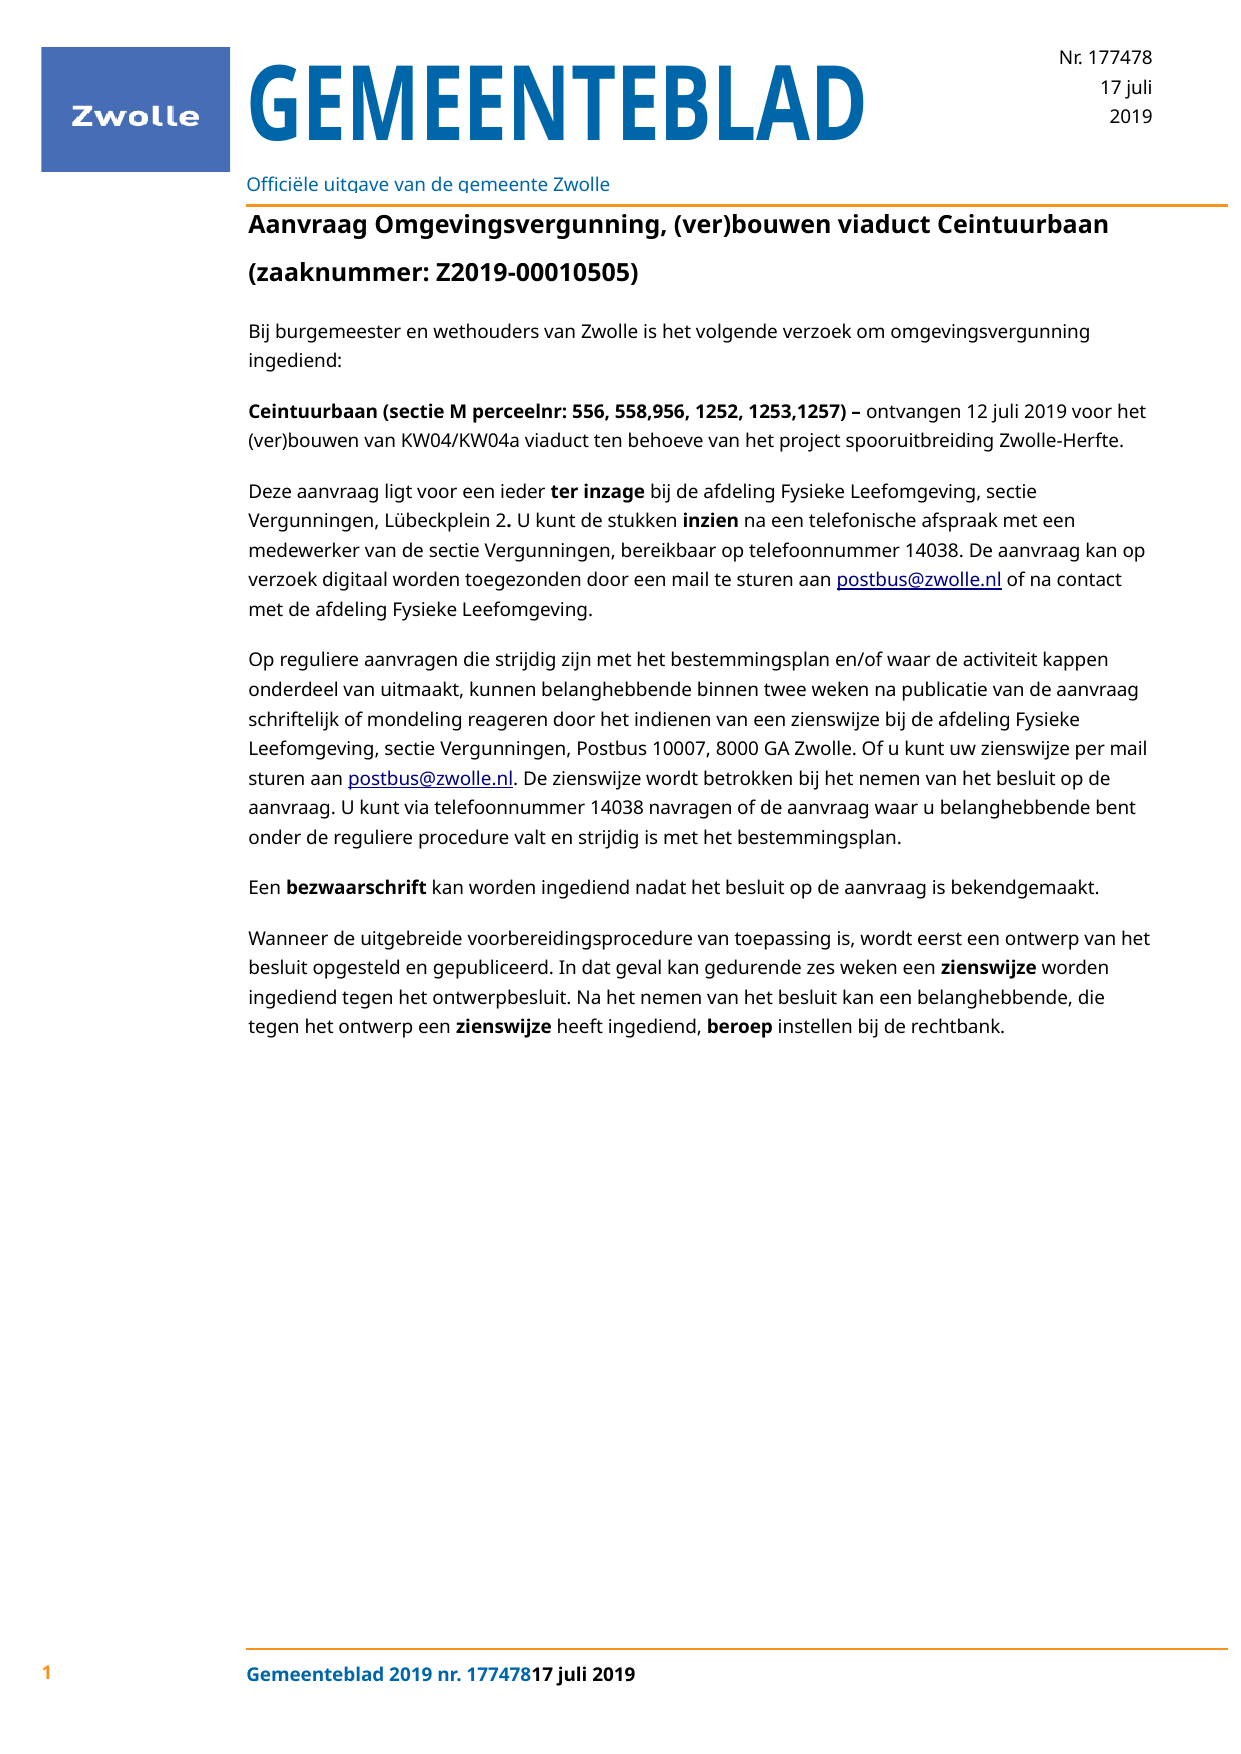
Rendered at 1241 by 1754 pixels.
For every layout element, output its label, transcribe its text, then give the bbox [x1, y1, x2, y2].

text Wanneer de uitgebreide voorbereidingsprocedure van toepassing is, wordt eerst een ontwerp van het besluit opgesteld en gepubliceerd. In dat geval kan gedurende zes weken een zienswijze worden ingediend tegen het ontwerpbesluit. Na het nemen van het besluit kan een belanghebbende, die tegen het ontwerp een zienswijze heeft ingediend, beroep instellen bij de rechtbank. [248, 925, 1152, 1039]
text Aanvraag Omgevingsvergunning, (ver)bouwen viaduct Ceintuurbaan (zaaknummer: Z2019-00010505) [248, 207, 1152, 288]
text Een bezwaarschrift kan worden ingediend nadat het besluit op de aanvraag is bekendgemaakt. [248, 874, 1152, 900]
text Ceintuurbaan (sectie M perceelnr: 556, 558,956, 1252, 1253,1257) – ontvangen 12 juli 2019 voor het (ver)bouwen van KW04/KW04a viaduct ten behoeve van het project spooruitbreiding Zwolle-Herfte. [248, 398, 1152, 453]
text Bij burgemeester en wethouders van Zwolle is het volgende verzoek om omgevingsvergunning ingediend: [248, 318, 1152, 373]
picture [41, 47, 231, 172]
text Op reguliere aanvragen die strijdig zijn met het bestemmingsplan en/of waar de activiteit kappen onderdeel van uitmaakt, kunnen belanghebbende binnen twee weken na publicatie van de aanvraag schriftelijk of mondeling reageren door het indienen van een zienswijze bij de afdeling Fysieke Leefomgeving, sectie Vergunningen, Postbus 10007, 8000 GA Zwolle. Of u kunt uw zienswijze per mail sturen aan postbus@zwolle.nl. De zienswijze wordt betrokken bij het nemen van het besluit op de aanvraag. U kunt via telefoonnummer 14038 navragen of de aanvraag waar u belanghebbende bent onder de reguliere procedure valt en strijdig is met het bestemmingsplan. [248, 647, 1152, 850]
text Deze aanvraag ligt voor een ieder ter inzage bij de afdeling Fysieke Leefomgeving, sectie Vergunningen, Lübeckplein 2. U kunt de stukken inzien na een telefonische afspraak met een medewerker van de sectie Vergunningen, bereikbaar op telefoonnummer 14038. De aanvraag kan op verzoek digitaal worden toegezonden door een mail te sturen aan postbus@zwolle.nl of na contact met de afdeling Fysieke Leefomgeving. [248, 478, 1152, 622]
